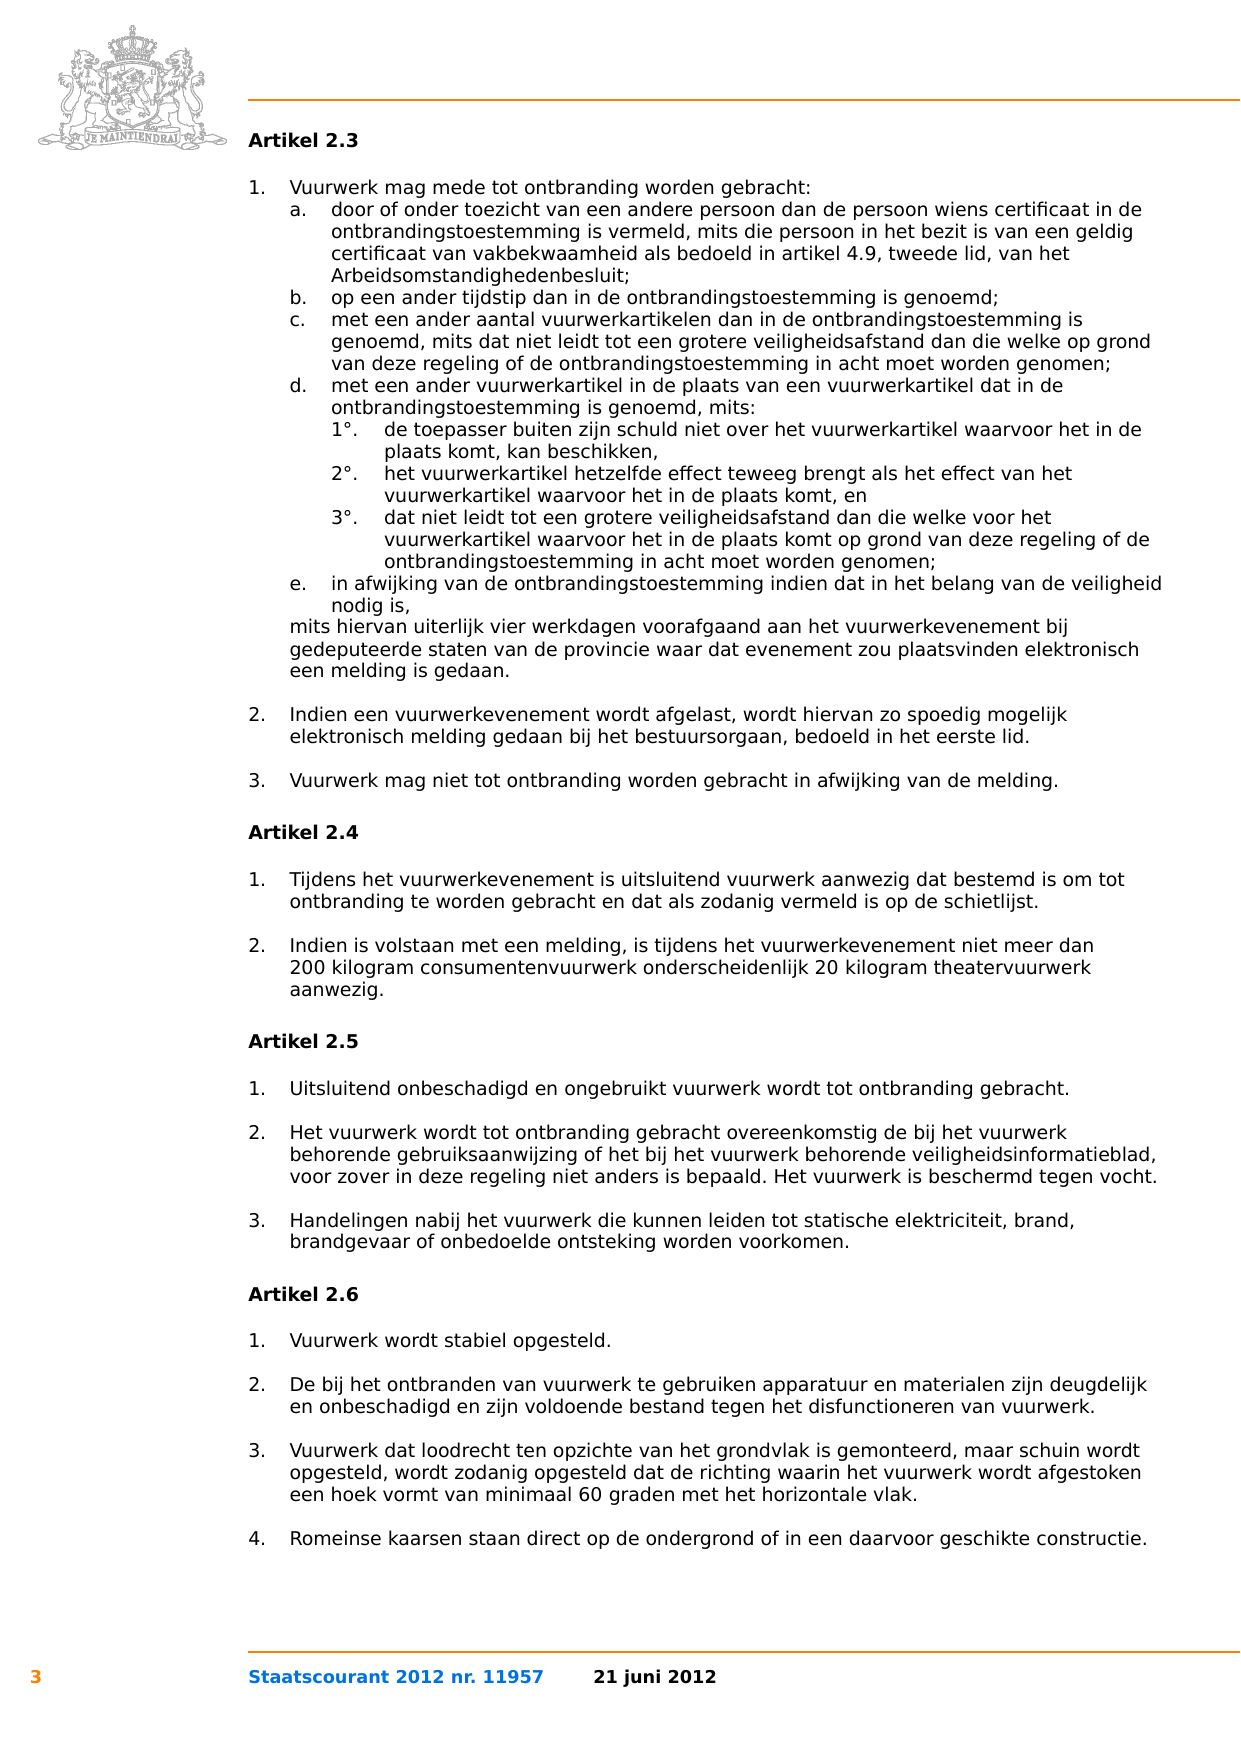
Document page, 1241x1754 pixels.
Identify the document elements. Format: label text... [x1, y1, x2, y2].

text 1. Vuurwerk mag mede tot ontbranding worden gebracht: [248, 177, 1163, 199]
picture [38, 25, 227, 150]
text 2. Indien is volstaan met een melding, is tijdens het vuurwerkevenement niet meer dan 200 kilogram consumentenvuurwerk onderscheidenlijk 20 kilogram theatervuurwerk aanwezig. [248, 935, 1163, 1001]
text 2. Indien een vuurwerkevenement wordt afgelast, wordt hiervan zo spoedig mogelijk elektronisch melding gedaan bij het bestuursorgaan, bedoeld in het eerste lid. [248, 704, 1163, 748]
text d. met een ander vuurwerkartikel in de plaats van een vuurwerkartikel dat in de ontbrandingstoestemming is genoemd, mits: [289, 375, 1163, 419]
text mits hiervan uiterlijk vier werkdagen voorafgaand aan het vuurwerkevenement bij gedeputeerde staten van de provincie waar dat evenement zou plaatsvinden elektronisch een melding is gedaan. [289, 616, 1163, 682]
text 3°. dat niet leidt tot een grotere veiligheidsafstand dan die welke voor het vuurwerkartikel waarvoor het in de plaats komt op grond van deze regeling of de ontbrandingstoestemming in acht moet worden genomen; [331, 507, 1163, 572]
text c. met een ander aantal vuurwerkartikelen dan in de ontbrandingstoestemming is genoemd, mits dat niet leidt tot een grotere veiligheidsafstand dan die welke op grond van deze regeling of de ontbrandingstoestemming in acht moet worden genomen; [289, 309, 1163, 375]
text 1. Vuurwerk wordt stabiel opgesteld. [248, 1330, 1163, 1352]
text 3. Handelingen nabij het vuurwerk die kunnen leiden tot statische elektriciteit, brand, brandgevaar of onbedoelde ontsteking worden voorkomen. [248, 1209, 1163, 1253]
text 2. De bij het ontbranden van vuurwerk te gebruiken apparatuur en materialen zijn deugdelijk en onbeschadigd en zijn voldoende bestand tegen het disfunctioneren van vuurwerk. [248, 1374, 1163, 1418]
text 3. Vuurwerk dat loodrecht ten opzichte van het grondvlak is gemonteerd, maar schuin wordt opgesteld, wordt zodanig opgesteld dat de richting waarin het vuurwerk wordt afgestoken een hoek vormt van minimaal 60 graden met het horizontale vlak. [248, 1440, 1163, 1506]
text a. door of onder toezicht van een andere persoon dan de persoon wiens certificaat in de ontbrandingstoestemming is vermeld, mits die persoon in het bezit is van een geldig certificaat van vakbekwaamheid als bedoeld in artikel 4.9, tweede lid, van het Arbeidsomstandighedenbesluit; [289, 199, 1163, 287]
text b. op een ander tijdstip dan in de ontbrandingstoestemming is genoemd; [289, 287, 1163, 309]
subtitle Artikel 2.4 [248, 822, 1163, 844]
text 4. Romeinse kaarsen staan direct op de ondergrond of in een daarvoor geschikte constructie. [248, 1528, 1163, 1550]
text 1. Uitsluitend onbeschadigd en ongebruikt vuurwerk wordt tot ontbranding gebracht. [248, 1078, 1163, 1100]
subtitle Artikel 2.5 [248, 1031, 1163, 1053]
text 2°. het vuurwerkartikel hetzelfde effect teweeg brengt als het effect van het vuurwerkartikel waarvoor het in de plaats komt, en [331, 463, 1163, 507]
subtitle Artikel 2.3 [248, 130, 1163, 152]
text 2. Het vuurwerk wordt tot ontbranding gebracht overeenkomstig de bij het vuurwerk behorende gebruiksaanwijzing of het bij het vuurwerk behorende veiligheidsinformatieblad, voor zover in deze regeling niet anders is bepaald. Het vuurwerk is beschermd tegen vocht. [248, 1122, 1163, 1188]
subtitle Artikel 2.6 [248, 1283, 1163, 1305]
text 1°. de toepasser buiten zijn schuld niet over het vuurwerkartikel waarvoor het in de plaats komt, kan beschikken, [331, 419, 1163, 463]
text 3. Vuurwerk mag niet tot ontbranding worden gebracht in afwijking van de melding. [248, 770, 1163, 792]
text e. in afwijking van de ontbrandingstoestemming indien dat in het belang van de veiligheid nodig is, [289, 572, 1163, 616]
text 1. Tijdens het vuurwerkevenement is uitsluitend vuurwerk aanwezig dat bestemd is om tot ontbranding te worden gebracht en dat als zodanig vermeld is op de schietlijst. [248, 869, 1163, 913]
